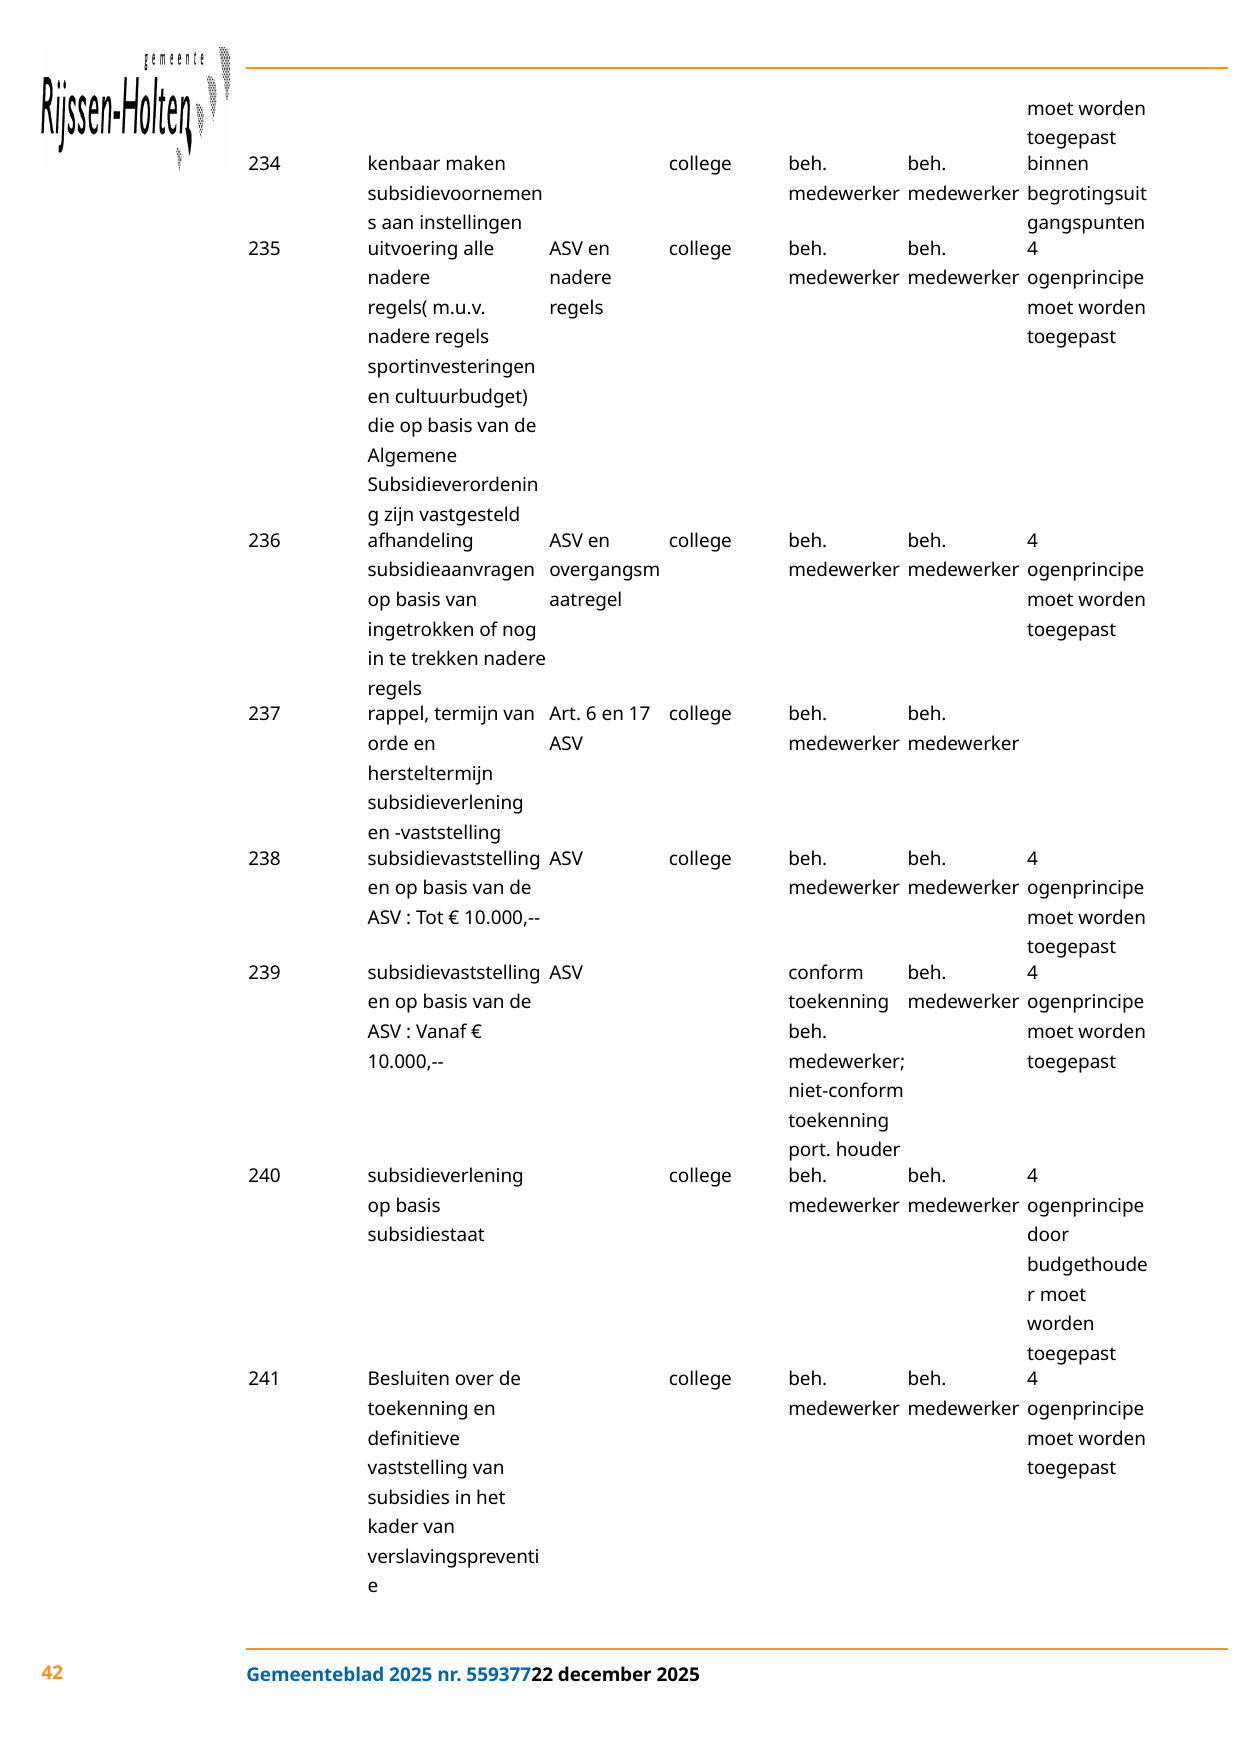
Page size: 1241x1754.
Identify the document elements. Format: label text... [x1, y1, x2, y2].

table_cell 235 [248, 235, 367, 527]
table_cell college [669, 527, 788, 701]
table_cell beh. medewerker [788, 1163, 907, 1366]
table_cell ASV en nadere regels [549, 235, 669, 527]
table_cell [669, 95, 788, 150]
table_cell beh. medewerker [788, 701, 907, 845]
table_cell college [669, 1366, 788, 1598]
table_cell beh. medewerker [788, 1366, 907, 1598]
table_cell subsidieverlening op basis subsidiestaat [368, 1163, 549, 1366]
table_cell 4 ogenprincipe moet worden toegepast [1027, 959, 1152, 1162]
table_cell [549, 95, 669, 150]
table_cell binnen begrotingsuitgangspunten [1027, 150, 1152, 235]
table_cell 237 [248, 701, 367, 845]
table_cell 238 [248, 845, 367, 959]
table_cell beh. medewerker [908, 527, 1027, 701]
table_cell uitvoering alle nadere regels( m.u.v. nadere regels sportinvesteringen en cultuurbudget) die op basis van de Algemene Subsidieverordening zijn vastgesteld [368, 235, 549, 527]
table_cell ASV [549, 959, 669, 1162]
table_cell beh. medewerker [908, 1366, 1027, 1598]
table_cell 241 [248, 1366, 367, 1598]
table_cell 4 ogenprincipe moet worden toegepast [1027, 1366, 1152, 1598]
table_cell [1027, 701, 1152, 845]
table_cell afhandeling subsidieaanvragen op basis van ingetrokken of nog in te trekken nadere regels [368, 527, 549, 701]
table_cell beh. medewerker [788, 235, 907, 527]
table_cell beh. medewerker [788, 845, 907, 959]
table_cell [248, 95, 367, 150]
table_cell [549, 1163, 669, 1366]
table_cell beh. medewerker [908, 150, 1027, 235]
table_cell [788, 95, 907, 150]
table_cell [549, 150, 669, 235]
table_cell beh. medewerker [908, 1163, 1027, 1366]
table_cell beh. medewerker [908, 845, 1027, 959]
table_cell beh. medewerker [908, 235, 1027, 527]
table_cell college [669, 1163, 788, 1366]
table_cell college [669, 235, 788, 527]
table_cell college [669, 150, 788, 235]
table_cell [669, 959, 788, 1162]
table_cell moet worden toegepast [1027, 95, 1152, 150]
table_cell rappel, termijn van orde en hersteltermijn subsidieverlening en -vaststelling [368, 701, 549, 845]
table_cell beh. medewerker [788, 527, 907, 701]
table_cell beh. medewerker [788, 150, 907, 235]
table_cell Besluiten over de toekenning en definitieve vaststelling van subsidies in het kader van verslavingspreventie [368, 1366, 549, 1598]
table_cell 239 [248, 959, 367, 1162]
table_cell conform toekenning beh. medewerker; niet-conform toekenning port. houder [788, 959, 907, 1162]
table_cell 4 ogenprincipe moet worden toegepast [1027, 235, 1152, 527]
table_cell college [669, 845, 788, 959]
table_cell 240 [248, 1163, 367, 1366]
table_cell beh. medewerker [908, 959, 1027, 1162]
table_cell 4 ogenprincipe moet worden toegepast [1027, 527, 1152, 701]
table_cell ASV [549, 845, 669, 959]
table_cell 234 [248, 150, 367, 235]
table_cell ASV en overgangsmaatregel [549, 527, 669, 701]
table_cell [549, 1366, 669, 1598]
table_cell subsidievaststellingen op basis van de ASV : Vanaf € 10.000,-- [368, 959, 549, 1162]
table_cell 4 ogenprincipe moet worden toegepast [1027, 845, 1152, 959]
table_cell 236 [248, 527, 367, 701]
table_cell beh. medewerker [908, 701, 1027, 845]
table_cell [908, 95, 1027, 150]
picture [41, 47, 231, 172]
table_cell kenbaar maken subsidievoornemens aan instellingen [368, 150, 549, 235]
table_cell Art. 6 en 17 ASV [549, 701, 669, 845]
table_cell 4 ogenprincipe door budgethouder moet worden toegepast [1027, 1163, 1152, 1366]
table_cell college [669, 701, 788, 845]
table_cell [368, 95, 549, 150]
table_cell subsidievaststellingen op basis van de ASV : Tot € 10.000,-- [368, 845, 549, 959]
